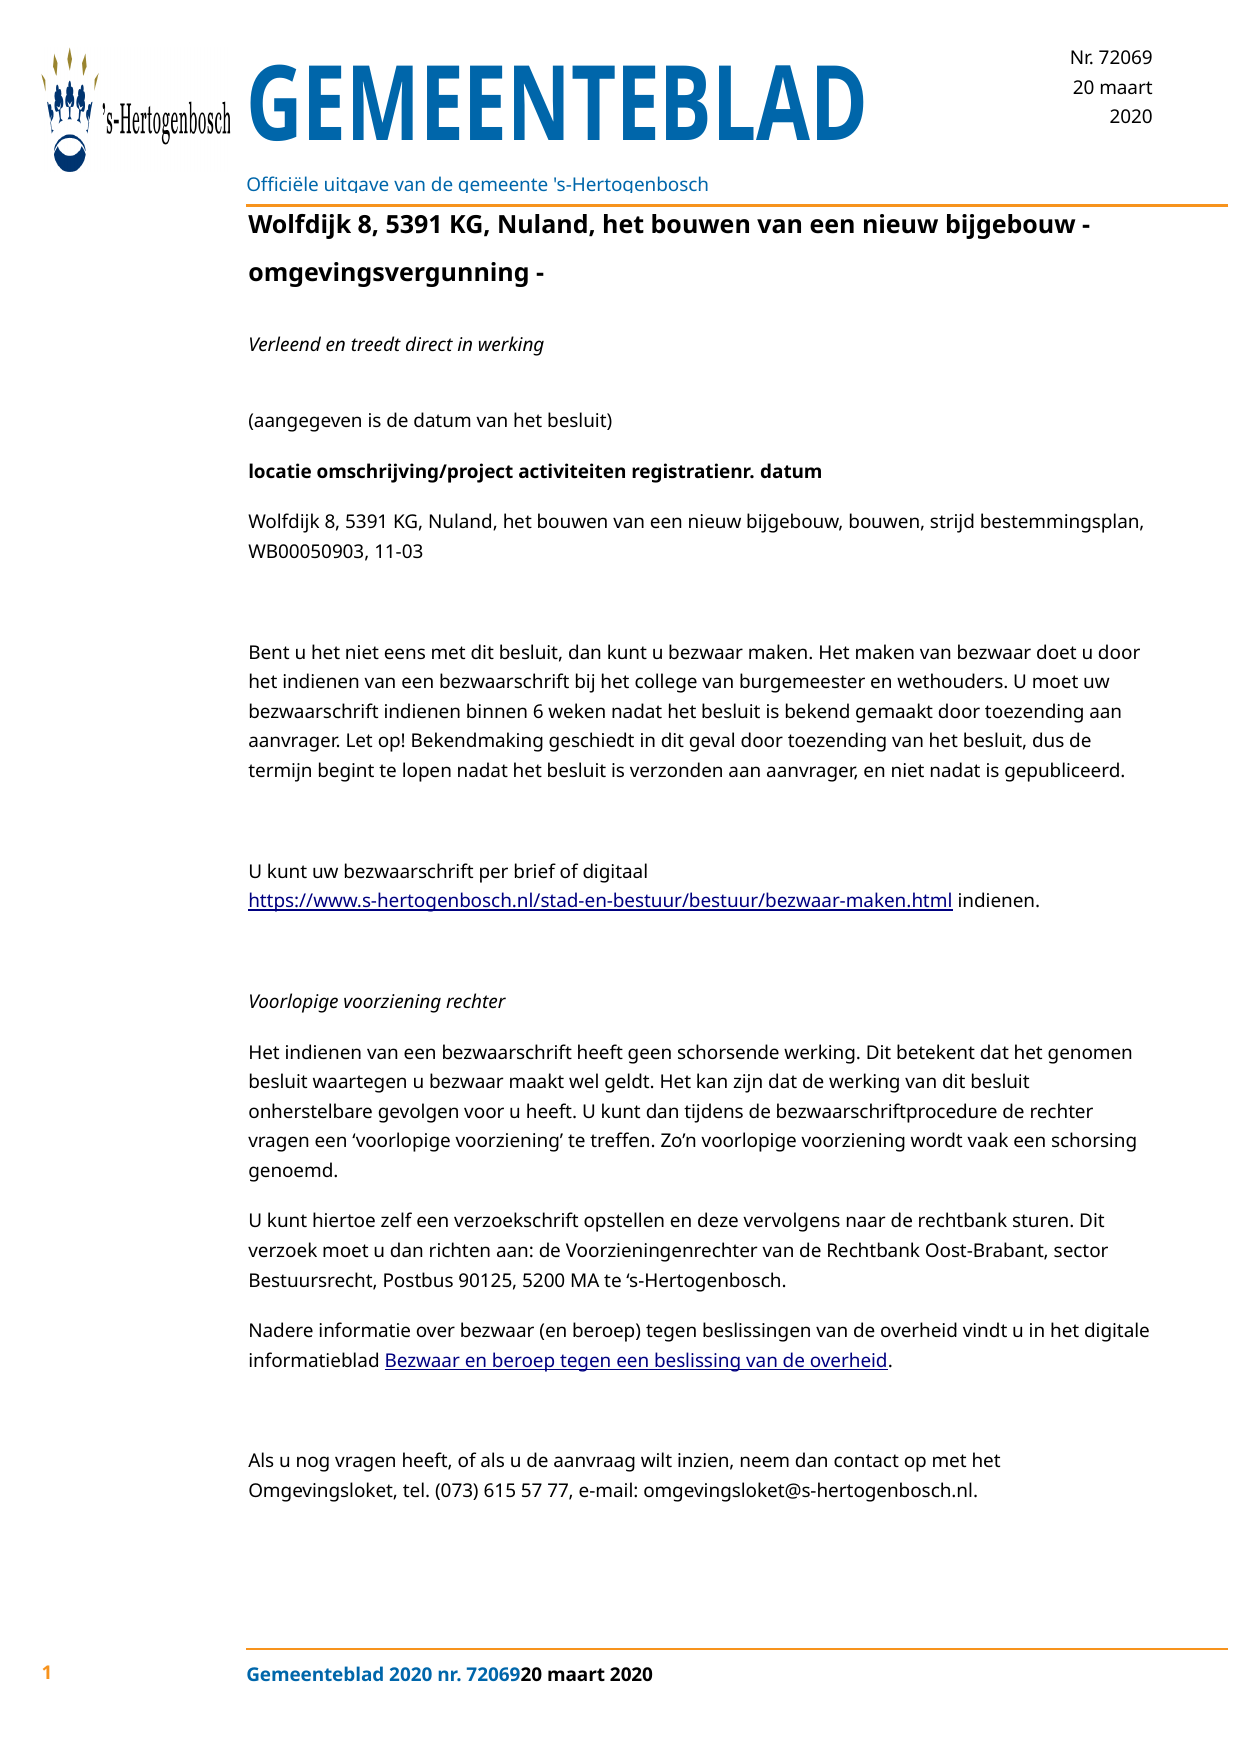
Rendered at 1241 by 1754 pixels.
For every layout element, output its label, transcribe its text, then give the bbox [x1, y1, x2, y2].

text Voorlopige voorziening rechter [248, 988, 1152, 1014]
picture [41, 47, 231, 172]
text (aangegeven is de datum van het besluit) [248, 408, 1152, 433]
text Nadere informatie over bezwaar (en beroep) tegen beslissingen van de overheid vindt u in het digitale informatieblad Bezwaar en beroep tegen een beslissing van de overheid. [248, 1317, 1152, 1372]
text Verleend en treedt direct in werking [248, 331, 1152, 357]
text Wolfdijk 8, 5391 KG, Nuland, het bouwen van een nieuw bijgebouw -omgevingsvergunning - [248, 207, 1152, 288]
text U kunt hiertoe zelf een verzoekschrift opstellen en deze vervolgens naar de rechtbank sturen. Dit verzoek moet u dan richten aan: de Voorzieningenrechter van de Rechtbank Oost-Brabant, sector Bestuursrecht, Postbus 90125, 5200 MA te ‘s-Hertogenbosch. [248, 1208, 1152, 1292]
text Het indienen van een bezwaarschrift heeft geen schorsende werking. Dit betekent dat het genomen besluit waartegen u bezwaar maakt wel geldt. Het kan zijn dat de werking van dit besluit onherstelbare gevolgen voor u heeft. U kunt dan tijdens de bezwaarschriftprocedure de rechter vragen een ‘voorlopige voorziening’ te treffen. Zo’n voorlopige voorziening wordt vaak een schorsing genoemd. [248, 1039, 1152, 1183]
text locatie omschrijving/project activiteiten registratienr. datum [248, 458, 1152, 484]
text Wolfdijk 8, 5391 KG, Nuland, het bouwen van een nieuw bijgebouw, bouwen, strijd bestemmingsplan, WB00050903, 11-03 [248, 508, 1152, 564]
text Bent u het niet eens met dit besluit, dan kunt u bezwaar maken. Het maken van bezwaar doet u door het indienen van een bezwaarschrift bij het college van burgemeester en wethouders. U moet uw bezwaarschrift indienen binnen 6 weken nadat het besluit is bekend gemaakt door toezending aan aanvrager. Let op! Bekendmaking geschiedt in dit geval door toezending van het besluit, dus de termijn begint te lopen nadat het besluit is verzonden aan aanvrager, en niet nadat is gepubliceerd. [248, 639, 1152, 783]
text U kunt uw bezwaarschrift per brief of digitaal https://www.s-hertogenbosch.nl/stad-en-bestuur/bestuur/bezwaar-maken.html indienen. [248, 858, 1152, 913]
text Als u nog vragen heeft, of als u de aanvraag wilt inzien, neem dan contact op met het Omgevingsloket, tel. (073) 615 57 77, e-mail: omgevingsloket@s-hertogenbosch.nl. [248, 1448, 1152, 1503]
